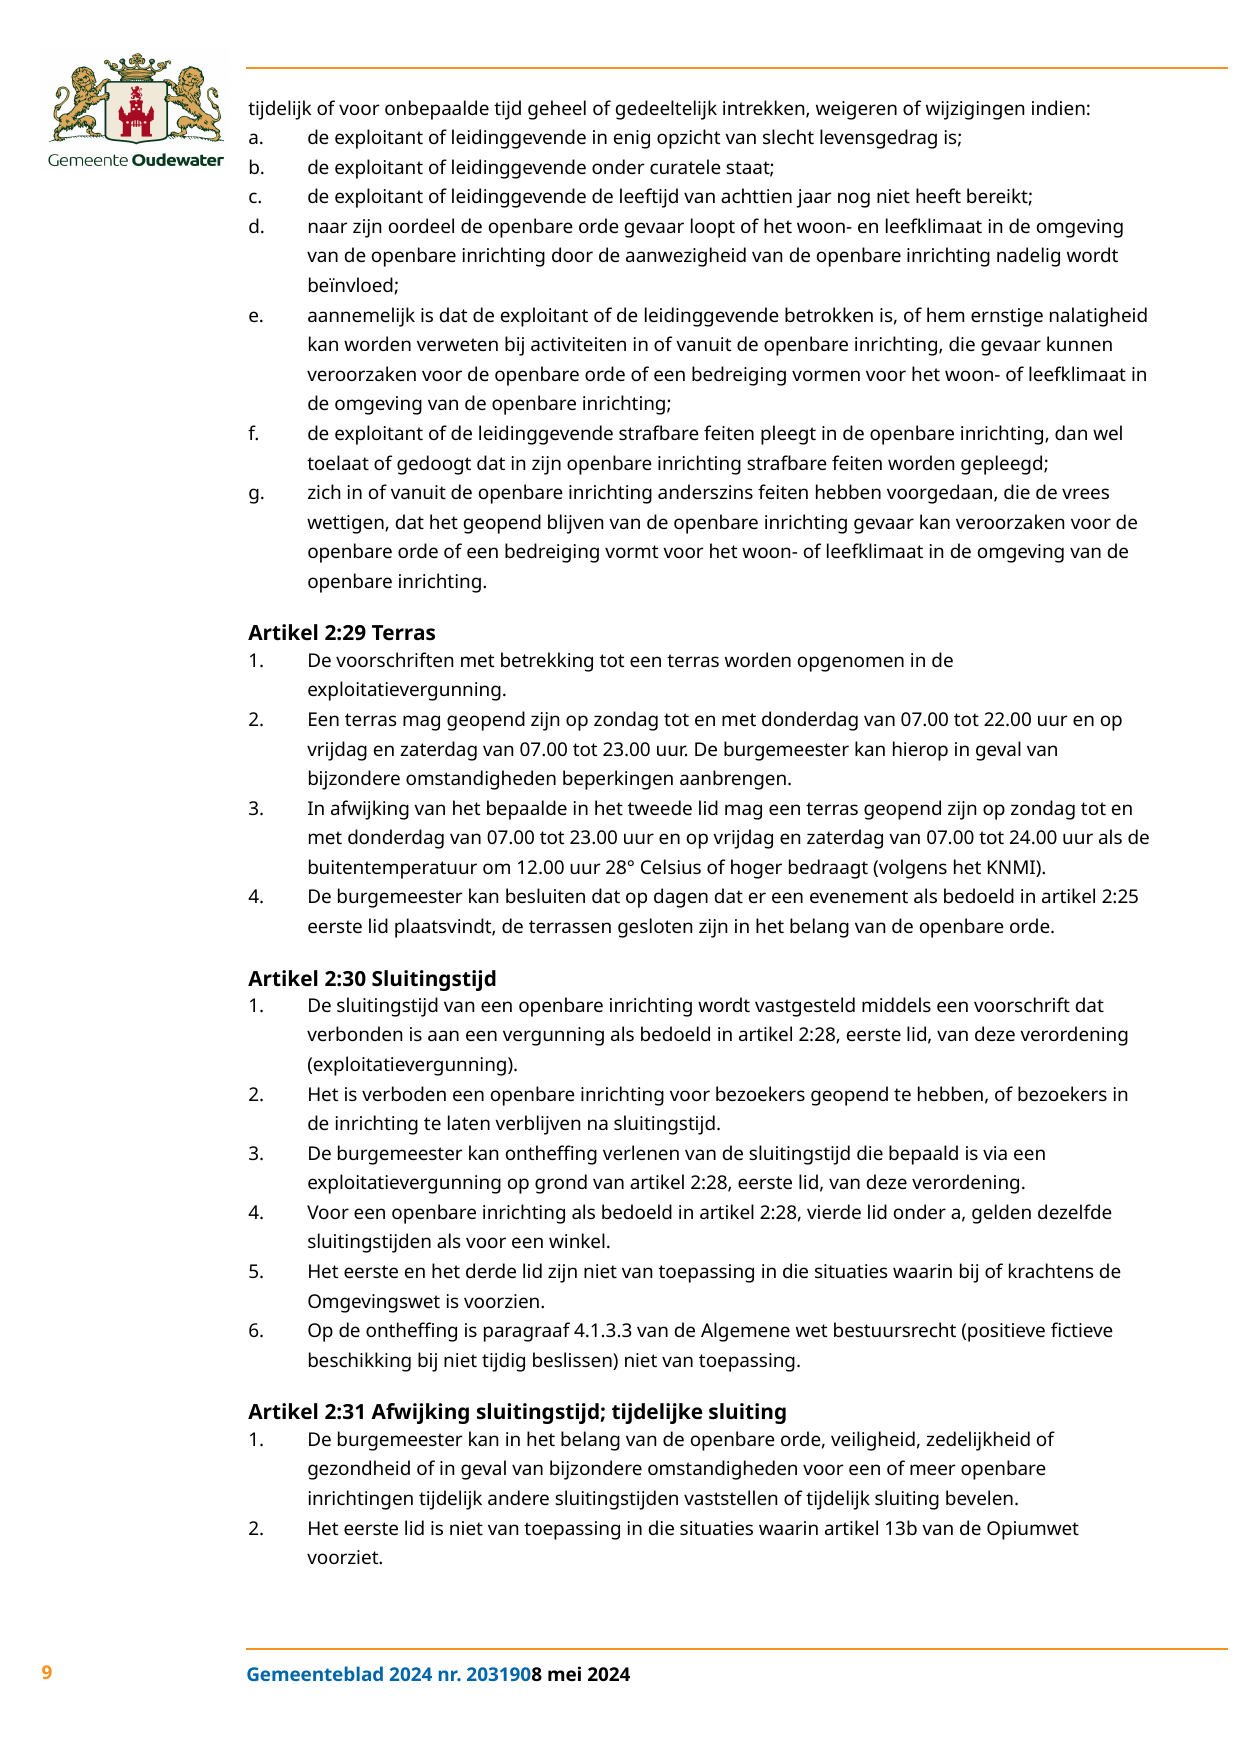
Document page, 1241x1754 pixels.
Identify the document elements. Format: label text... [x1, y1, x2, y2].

list naar zijn oordeel de openbare orde gevaar loopt of het woon- en leefklimaat in de omgeving van de openbare inrichting door de aanwezigheid van de openbare inrichting nadelig wordt beïnvloed; [248, 213, 1152, 298]
list Het is verboden een openbare inrichting voor bezoekers geopend te hebben, of bezoekers in de inrichting te laten verblijven na sluitingstijd. [248, 1081, 1152, 1136]
list Op de ontheffing is paragraaf 4.1.3.3 van de Algemene wet bestuursrecht (positieve fictieve beschikking bij niet tijdig beslissen) niet van toepassing. [248, 1317, 1152, 1373]
list de exploitant of leidinggevende in enig opzicht van slecht levensgedrag is; [248, 124, 1152, 150]
list Een terras mag geopend zijn op zondag tot en met donderdag van 07.00 tot 22.00 uur en op vrijdag en zaterdag van 07.00 tot 23.00 uur. De burgemeester kan hierop in geval van bijzondere omstandigheden beperkingen aanbrengen. [248, 706, 1152, 791]
text Artikel 2:30 Sluitingstijd [248, 964, 1152, 992]
list De burgemeester kan in het belang van de openbare orde, veiligheid, zedelijkheid of gezondheid of in geval van bijzondere omstandigheden voor een of meer openbare inrichtingen tijdelijk andere sluitingstijden vaststellen of tijdelijk sluiting bevelen. [248, 1426, 1152, 1511]
list De burgemeester kan besluiten dat op dagen dat er een evenement als bedoeld in artikel 2:25 eerste lid plaatsvindt, de terrassen gesloten zijn in het belang van de openbare orde. [248, 884, 1152, 939]
list Het eerste lid is niet van toepassing in die situaties waarin artikel 13b van de Opiumwet voorziet. [248, 1515, 1152, 1570]
list zich in of vanuit de openbare inrichting anderszins feiten hebben voorgedaan, die de vrees wettigen, dat het geopend blijven van de openbare inrichting gevaar kan veroorzaken voor de openbare orde of een bedreiging vormt voor het woon- of leefklimaat in de omgeving van de openbare inrichting. [248, 479, 1152, 594]
text tijdelijk of voor onbepaalde tijd geheel of gedeeltelijk intrekken, weigeren of wijzigingen indien: [248, 95, 1152, 121]
picture [41, 47, 231, 172]
list De sluitingstijd van een openbare inrichting wordt vastgesteld middels een voorschrift dat verbonden is aan een vergunning als bedoeld in artikel 2:28, eerste lid, van deze verordening (exploitatievergunning). [248, 992, 1152, 1077]
list de exploitant of de leidinggevende strafbare feiten pleegt in de openbare inrichting, dan wel toelaat of gedoogt dat in zijn openbare inrichting strafbare feiten worden gepleegd; [248, 420, 1152, 476]
list De burgemeester kan ontheffing verlenen van de sluitingstijd die bepaald is via een exploitatievergunning op grond van artikel 2:28, eerste lid, van deze verordening. [248, 1140, 1152, 1195]
list de exploitant of leidinggevende onder curatele staat; [248, 154, 1152, 180]
list de exploitant of leidinggevende de leeftijd van achttien jaar nog niet heeft bereikt; [248, 183, 1152, 209]
text Artikel 2:31 Afwijking sluitingstijd; tijdelijke sluiting [248, 1397, 1152, 1426]
list Voor een openbare inrichting als bedoeld in artikel 2:28, vierde lid onder a, gelden dezelfde sluitingstijden als voor een winkel. [248, 1199, 1152, 1254]
list aannemelijk is dat de exploitant of de leidinggevende betrokken is, of hem ernstige nalatigheid kan worden verweten bij activiteiten in of vanuit de openbare inrichting, die gevaar kunnen veroorzaken voor de openbare orde of een bedreiging vormen voor het woon- of leefklimaat in de omgeving van de openbare inrichting; [248, 302, 1152, 416]
text Artikel 2:29 Terras [248, 618, 1152, 647]
list Het eerste en het derde lid zijn niet van toepassing in die situaties waarin bij of krachtens de Omgevingswet is voorzien. [248, 1258, 1152, 1314]
list De voorschriften met betrekking tot een terras worden opgenomen in de exploitatievergunning. [248, 647, 1152, 702]
list In afwijking van het bepaalde in het tweede lid mag een terras geopend zijn op zondag tot en met donderdag van 07.00 tot 23.00 uur en op vrijdag en zaterdag van 07.00 tot 24.00 uur als de buitentemperatuur om 12.00 uur 28° Celsius of hoger bedraagt (volgens het KNMI). [248, 795, 1152, 880]
